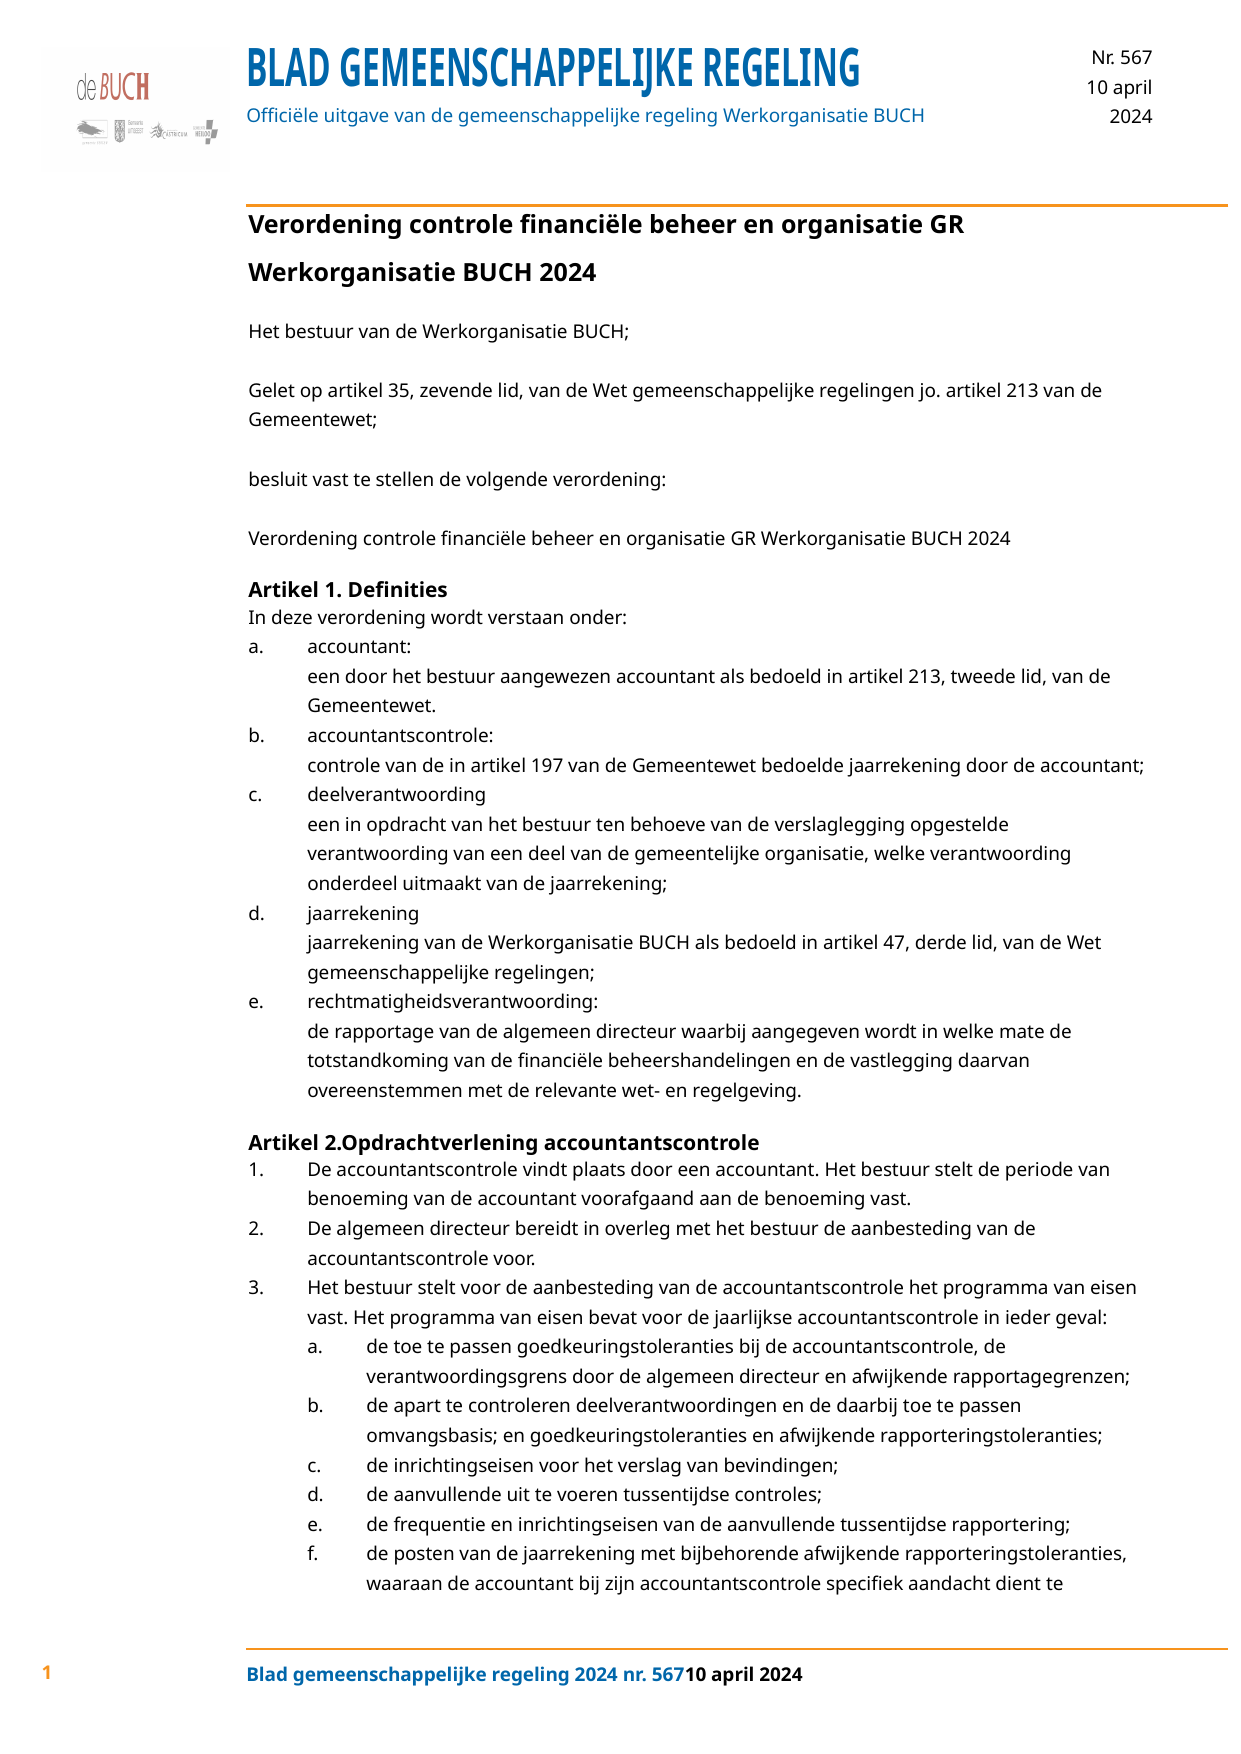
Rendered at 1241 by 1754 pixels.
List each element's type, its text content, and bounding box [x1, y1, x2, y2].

list de frequentie en inrichtingseisen van de aanvullende tussentijdse rapportering; [307, 1511, 1152, 1537]
text Artikel 2.Opdrachtverlening accountantscontrole [248, 1128, 1152, 1156]
list de toe te passen goedkeuringstoleranties bij de accountantscontrole, de verantwoordingsgrens door de algemeen directeur en afwijkende rapportagegrenzen; [307, 1333, 1152, 1389]
list accountant: [248, 633, 1152, 659]
list controle van de in artikel 197 van de Gemeentewet bedoelde jaarrekening door de accountant; [248, 752, 1152, 777]
list de apart te controleren deelverantwoordingen en de daarbij toe te passen omvangsbasis; en goedkeuringstoleranties en afwijkende rapporteringstoleranties; [307, 1393, 1152, 1448]
text Verordening controle financiële beheer en organisatie GR Werkorganisatie BUCH 2024 [248, 525, 1152, 551]
text Gelet op artikel 35, zevende lid, van de Wet gemeenschappelijke regelingen jo. artikel 213 van de Gemeentewet; [248, 377, 1152, 432]
list accountantscontrole: [248, 722, 1152, 748]
text In deze verordening wordt verstaan onder: [248, 604, 1152, 629]
list de posten van de jaarrekening met bijbehorende afwijkende rapporteringstoleranties, waaraan de accountant bij zijn accountantscontrole specifiek aandacht dient te [307, 1541, 1152, 1596]
text Het bestuur van de Werkorganisatie BUCH; [248, 318, 1152, 344]
list De accountantscontrole vindt plaats door een accountant. Het bestuur stelt de periode van benoeming van de accountant voorafgaand aan de benoeming vast. [248, 1156, 1152, 1211]
list de aanvullende uit te voeren tussentijdse controles; [307, 1481, 1152, 1507]
list rechtmatigheidsverantwoording: [248, 988, 1152, 1014]
list de rapportage van de algemeen directeur waarbij aangegeven wordt in welke mate de totstandkoming van de financiële beheershandelingen en de vastlegging daarvan overeenstemmen met de relevante wet- en regelgeving. [248, 1018, 1152, 1103]
list de inrichtingseisen voor het verslag van bevindingen; [307, 1452, 1152, 1478]
text besluit vast te stellen de volgende verordening: [248, 466, 1152, 492]
picture [41, 47, 231, 172]
list deelverantwoording [248, 781, 1152, 807]
list een door het bestuur aangewezen accountant als bedoeld in artikel 213, tweede lid, van de Gemeentewet. [248, 663, 1152, 718]
text Artikel 1. Definities [248, 575, 1152, 604]
list De algemeen directeur bereidt in overleg met het bestuur de aanbesteding van de accountantscontrole voor. [248, 1215, 1152, 1271]
list een in opdracht van het bestuur ten behoeve van de verslaglegging opgestelde verantwoording van een deel van de gemeentelijke organisatie, welke verantwoording onderdeel uitmaakt van de jaarrekening; [248, 811, 1152, 896]
list jaarrekening [248, 900, 1152, 925]
text Verordening controle financiële beheer en organisatie GR Werkorganisatie BUCH 2024 [248, 207, 1152, 288]
list jaarrekening van de Werkorganisatie BUCH als bedoeld in artikel 47, derde lid, van de Wet gemeenschappelijke regelingen; [248, 929, 1152, 984]
list Het bestuur stelt voor de aanbesteding van de accountantscontrole het programma van eisen vast. Het programma van eisen bevat voor de jaarlijkse accountantscontrole in ieder geval: [248, 1274, 1152, 1330]
